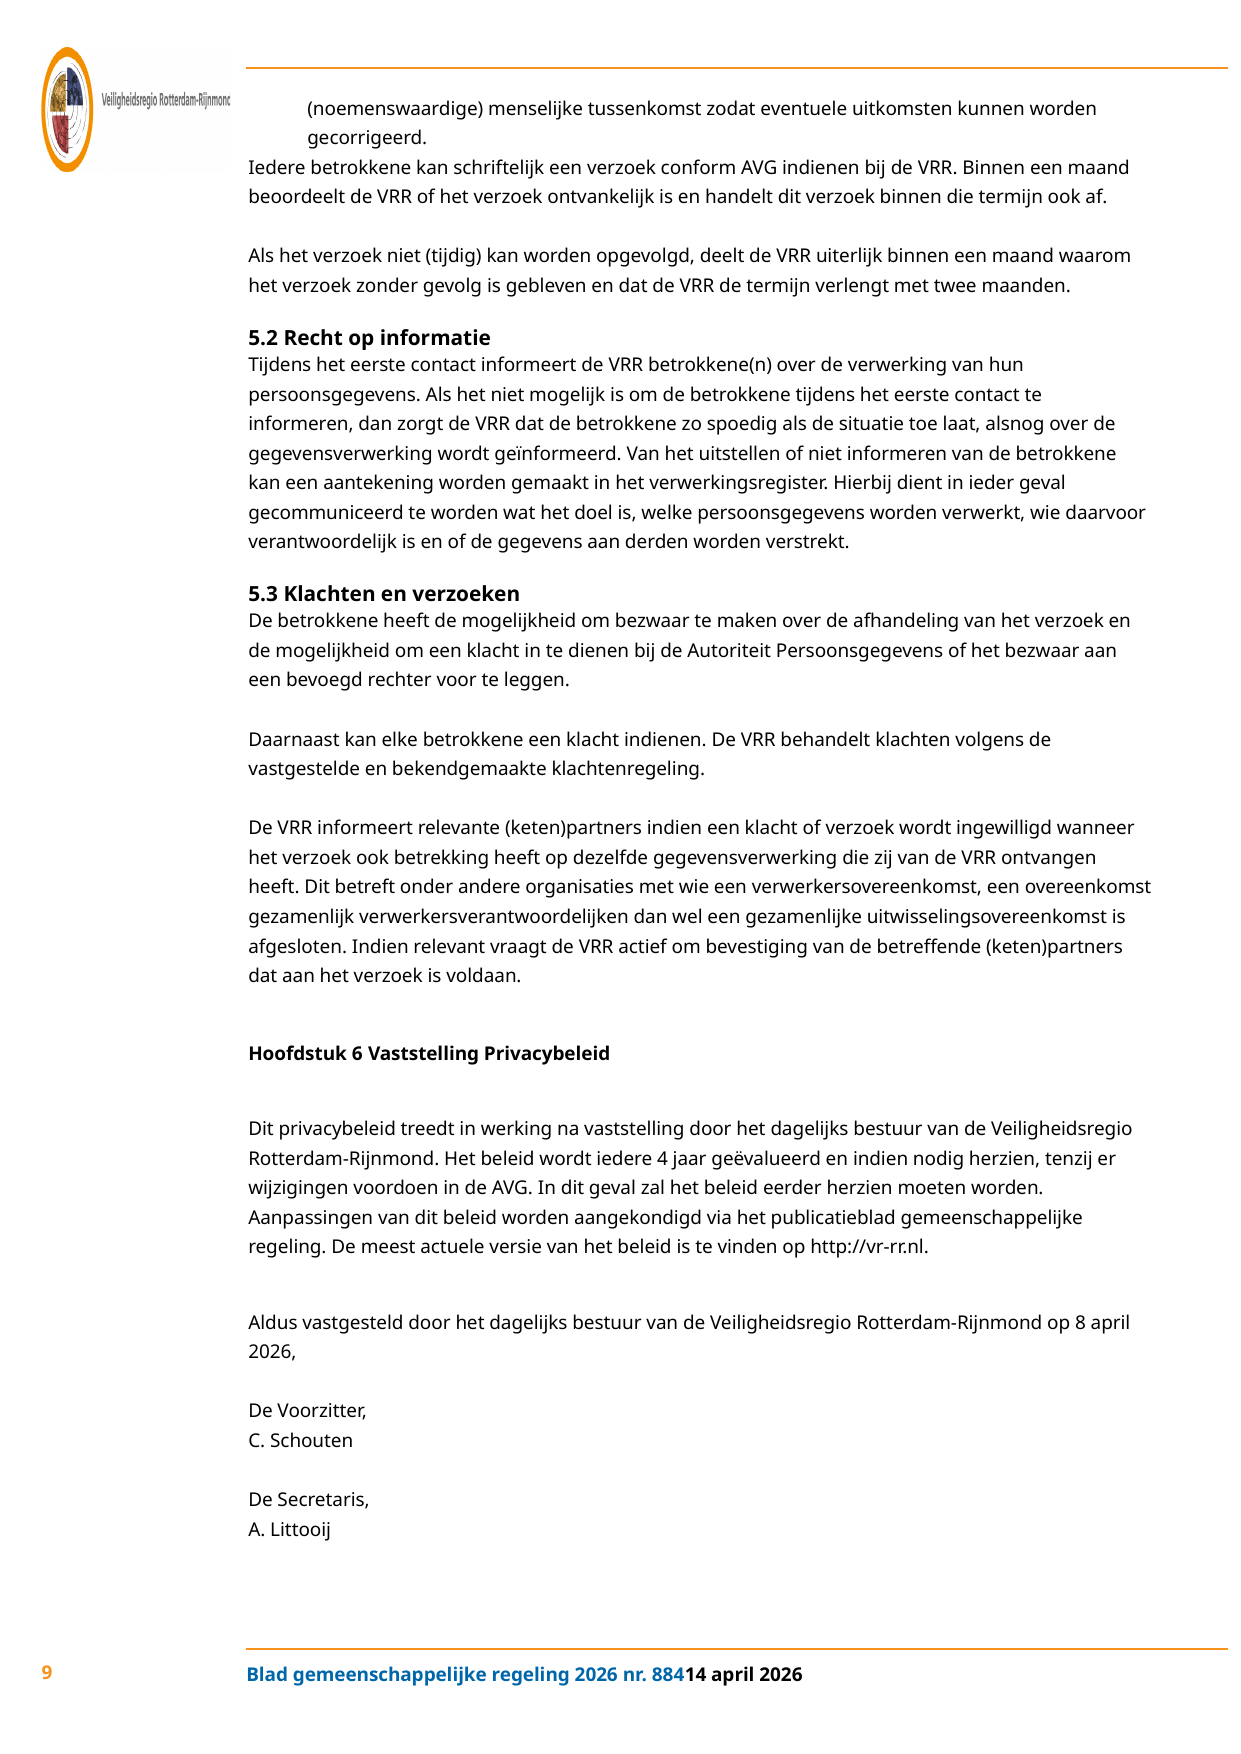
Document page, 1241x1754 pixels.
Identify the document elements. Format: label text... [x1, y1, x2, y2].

text Als het verzoek niet (tijdig) kan worden opgevolgd, deelt de VRR uiterlijk binnen een maand waarom het verzoek zonder gevolg is gebleven en dat de VRR de termijn verlengt met twee maanden. [248, 243, 1152, 298]
text 5.3 Klachten en verzoeken [248, 579, 1152, 607]
text Iedere betrokkene kan schriftelijk een verzoek conform AVG indienen bij de VRR. Binnen een maand beoordeelt de VRR of het verzoek ontvankelijk is en handelt dit verzoek binnen die termijn ook af. [248, 154, 1152, 209]
text Tijdens het eerste contact informeert de VRR betrokkene(n) over de verwerking van hun persoonsgegevens. Als het niet mogelijk is om de betrokkene tijdens het eerste contact te informeren, dan zorgt de VRR dat de betrokkene zo spoedig als de situatie toe laat, alsnog over de gegevensverwerking wordt geïnformeerd. Van het uitstellen of niet informeren van de betrokkene kan een aantekening worden gemaakt in het verwerkingsregister. Hierbij dient in ieder geval gecommuniceerd te worden wat het doel is, welke persoonsgegevens worden verwerkt, wie daarvoor verantwoordelijk is en of de gegevens aan derden worden verstrekt. [248, 351, 1152, 554]
text De Voorzitter, [248, 1398, 1152, 1423]
text De VRR informeert relevante (keten)partners indien een klacht of verzoek wordt ingewilligd wanneer het verzoek ook betrekking heeft op dezelfde gegevensverwerking die zij van de VRR ontvangen heeft. Dit betreft onder andere organisaties met wie een verwerkersovereenkomst, een overeenkomst gezamenlijk verwerkersverantwoordelijken dan wel een gezamenlijke uitwisselingsovereenkomst is afgesloten. Indien relevant vraagt de VRR actief om bevestiging van de betreffende (keten)partners dat aan het verzoek is voldaan. [248, 814, 1152, 988]
text Dit privacybeleid treedt in werking na vaststelling door het dagelijks bestuur van de Veiligheidsregio Rotterdam-Rijnmond. Het beleid wordt iedere 4 jaar geëvalueerd en indien nodig herzien, tenzij er wijzigingen voordoen in de AVG. In dit geval zal het beleid eerder herzien moeten worden. Aanpassingen van dit beleid worden aangekondigd via het publicatieblad gemeenschappelijke regeling. De meest actuele versie van het beleid is te vinden op http://vr-rr.nl. [248, 1115, 1152, 1259]
text 5.2 Recht op informatie [248, 323, 1152, 351]
text A. Littooij [248, 1516, 1152, 1542]
text De betrokkene heeft de mogelijkheid om bezwaar te maken over de afhandeling van het verzoek en de mogelijkheid om een klacht in te dienen bij de Autoriteit Persoonsgegevens of het bezwaar aan een bevoegd rechter voor te leggen. [248, 607, 1152, 692]
list (noemenswaardige) menselijke tussenkomst zodat eventuele uitkomsten kunnen worden gecorrigeerd. [248, 95, 1152, 150]
picture [41, 47, 231, 172]
text C. Schouten [248, 1427, 1152, 1453]
text Daarnaast kan elke betrokkene een klacht indienen. De VRR behandelt klachten volgens de vastgestelde en bekendgemaakte klachtenregeling. [248, 726, 1152, 781]
text Aldus vastgesteld door het dagelijks bestuur van de Veiligheidsregio Rotterdam-Rijnmond op 8 april 2026, [248, 1309, 1152, 1364]
text Hoofdstuk 6 Vaststelling Privacybeleid [248, 1038, 1152, 1066]
text De Secretaris, [248, 1486, 1152, 1512]
